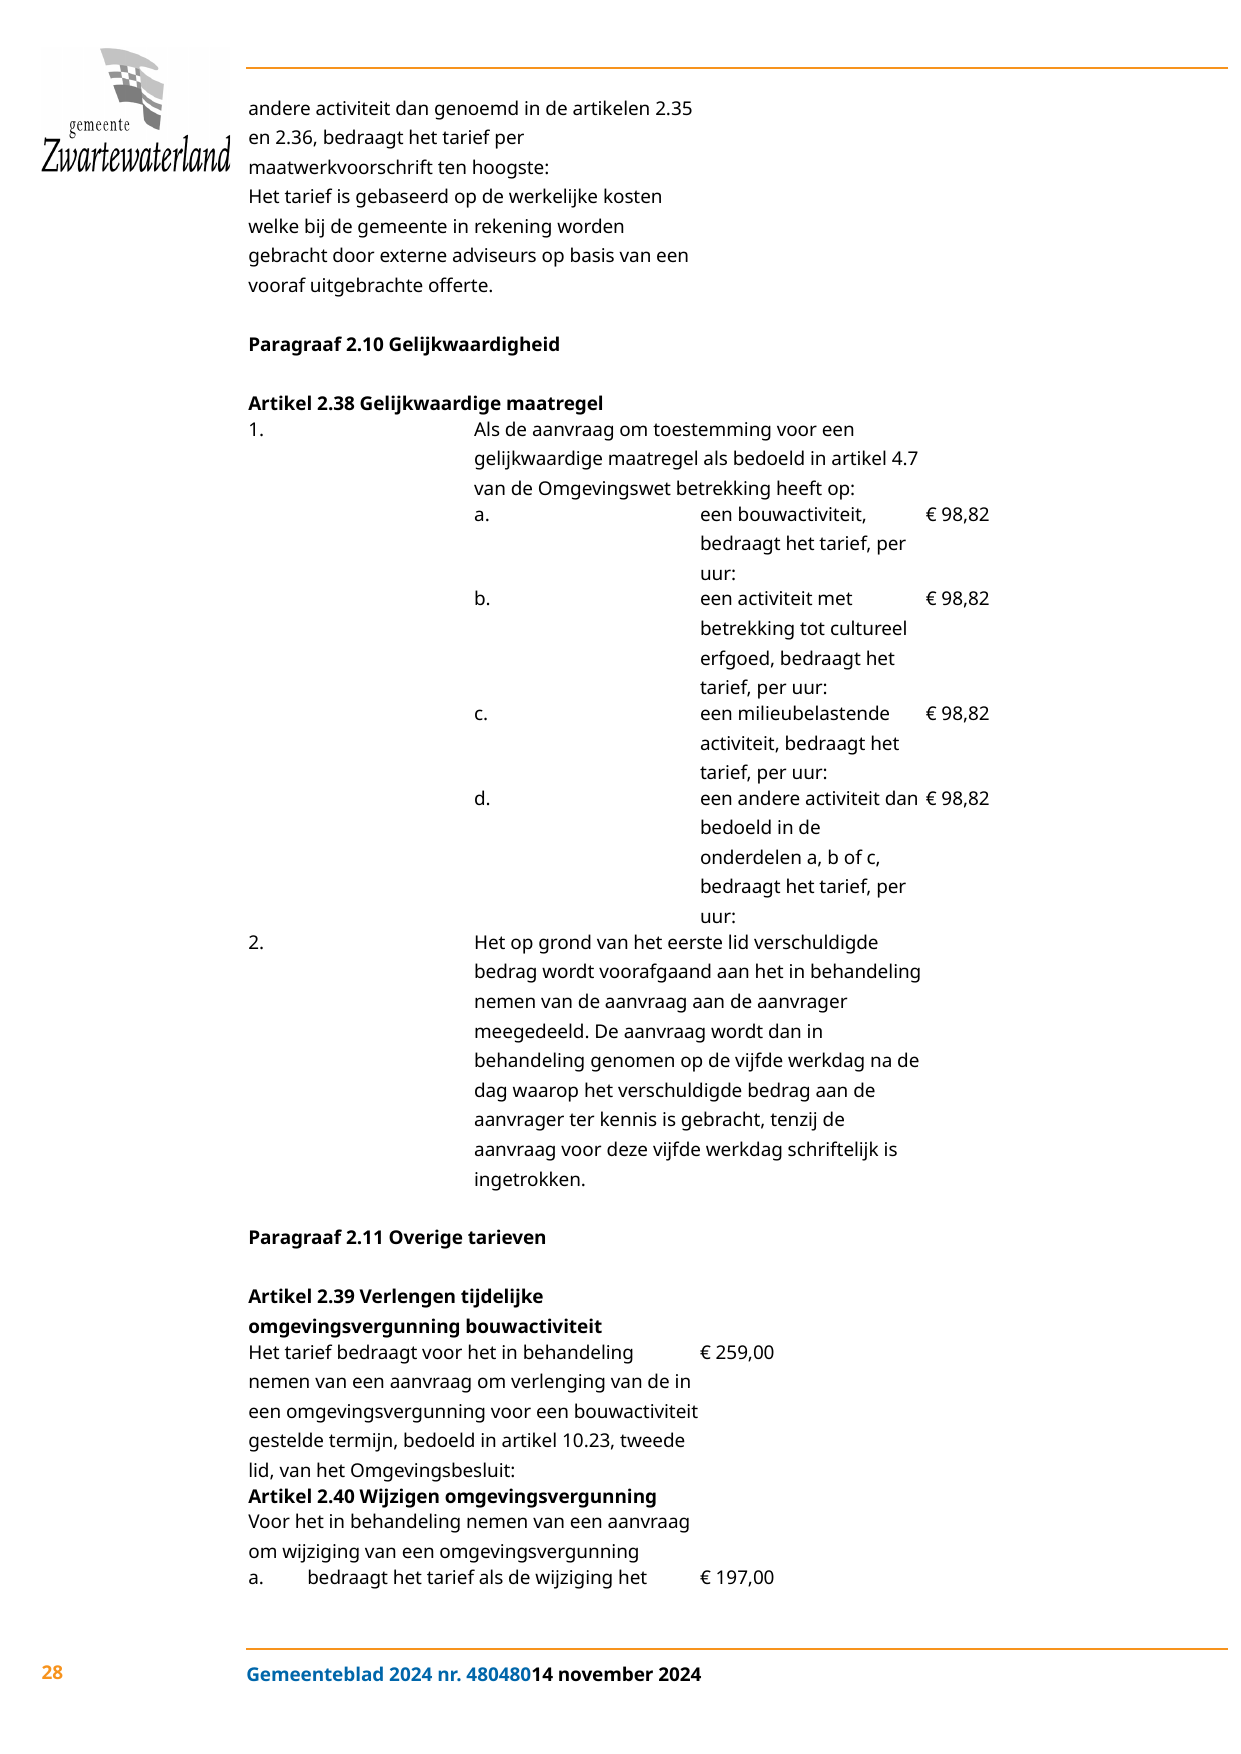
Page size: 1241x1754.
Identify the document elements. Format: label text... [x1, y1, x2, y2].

table_header Artikel 2.39 Verlengen tijdelijke omgevingsvergunning bouwactiviteit [248, 1284, 700, 1339]
table_cell bedraagt het tarief als de wijziging het [248, 1564, 700, 1590]
table_cell Het op grond van het eerste lid verschuldigde bedrag wordt voorafgaand aan het in behandeling nemen van de aanvraag aan de aanvrager meegedeeld. De aanvraag wordt dan in behandeling genomen op de vijfde werkdag na de dag waarop het verschuldigde bedrag aan de aanvrager ter kennis is gebracht, tenzij de aanvraag voor deze vijfde werkdag schriftelijk is ingetrokken. [474, 929, 926, 1191]
text Paragraaf 2.10 Gelijkwaardigheid [248, 331, 1152, 357]
table_cell een milieubelastende activiteit, bedraagt het tarief, per uur: [700, 700, 926, 785]
table_cell Artikel 2.40 Wijzigen omgevingsvergunning [248, 1483, 700, 1509]
table_cell b. [474, 586, 700, 700]
table_cell € 98,82 [926, 501, 1152, 586]
table_cell [700, 1483, 1152, 1509]
table_cell [926, 929, 1152, 1191]
table_cell € 197,00 [700, 1564, 1152, 1590]
table_header Artikel 2.38 Gelijkwaardige maatregel [248, 390, 926, 416]
table_cell d. [474, 785, 700, 929]
table_cell een bouwactiviteit, bedraagt het tarief, per uur: [700, 501, 926, 586]
table_cell [248, 501, 474, 586]
picture [41, 47, 231, 172]
table_cell a. [474, 501, 700, 586]
table_cell c. [474, 700, 700, 785]
table_cell € 98,82 [926, 785, 1152, 929]
table_cell € 259,00 [700, 1339, 1152, 1483]
table_cell [248, 586, 474, 700]
table_cell Het tarief bedraagt voor het in behandeling nemen van een aanvraag om verlenging van de in een omgevingsvergunning voor een bouwactiviteit gestelde termijn, bedoeld in artikel 10.23, tweede lid, van het Omgevingsbesluit: [248, 1339, 700, 1483]
table_cell 1. [248, 416, 474, 501]
table_cell Voor het in behandeling nemen van een aanvraag om wijziging van een omgevingsvergunning [248, 1509, 700, 1564]
table_cell Als de aanvraag om toestemming voor een gelijkwaardige maatregel als bedoeld in artikel 4.7 van de Omgevingswet betrekking heeft op: [474, 416, 926, 501]
table_header [700, 1284, 1152, 1339]
table_cell [248, 700, 474, 785]
table_cell [926, 416, 1152, 501]
table_cell 2. [248, 929, 474, 1191]
table_cell [700, 95, 1152, 298]
table_cell een activiteit met betrekking tot cultureel erfgoed, bedraagt het tarief, per uur: [700, 586, 926, 700]
table_cell € 98,82 [926, 586, 1152, 700]
table_cell € 98,82 [926, 700, 1152, 785]
table_cell [700, 1509, 1152, 1564]
table_cell een andere activiteit dan bedoeld in de onderdelen a, b of c, bedraagt het tarief, per uur: [700, 785, 926, 929]
text Paragraaf 2.11 Overige tarieven [248, 1224, 1152, 1250]
table_cell [248, 785, 474, 929]
table_header [926, 390, 1152, 416]
table_cell andere activiteit dan genoemd in de artikelen 2.35 en 2.36, bedraagt het tarief per maatwerkvoorschrift ten hoogste: Het tarief is gebaseerd op de werkelijke kosten welke bij de gemeente in rekening worden gebracht door externe adviseurs op basis van een vooraf uitgebrachte offerte. [248, 95, 700, 298]
